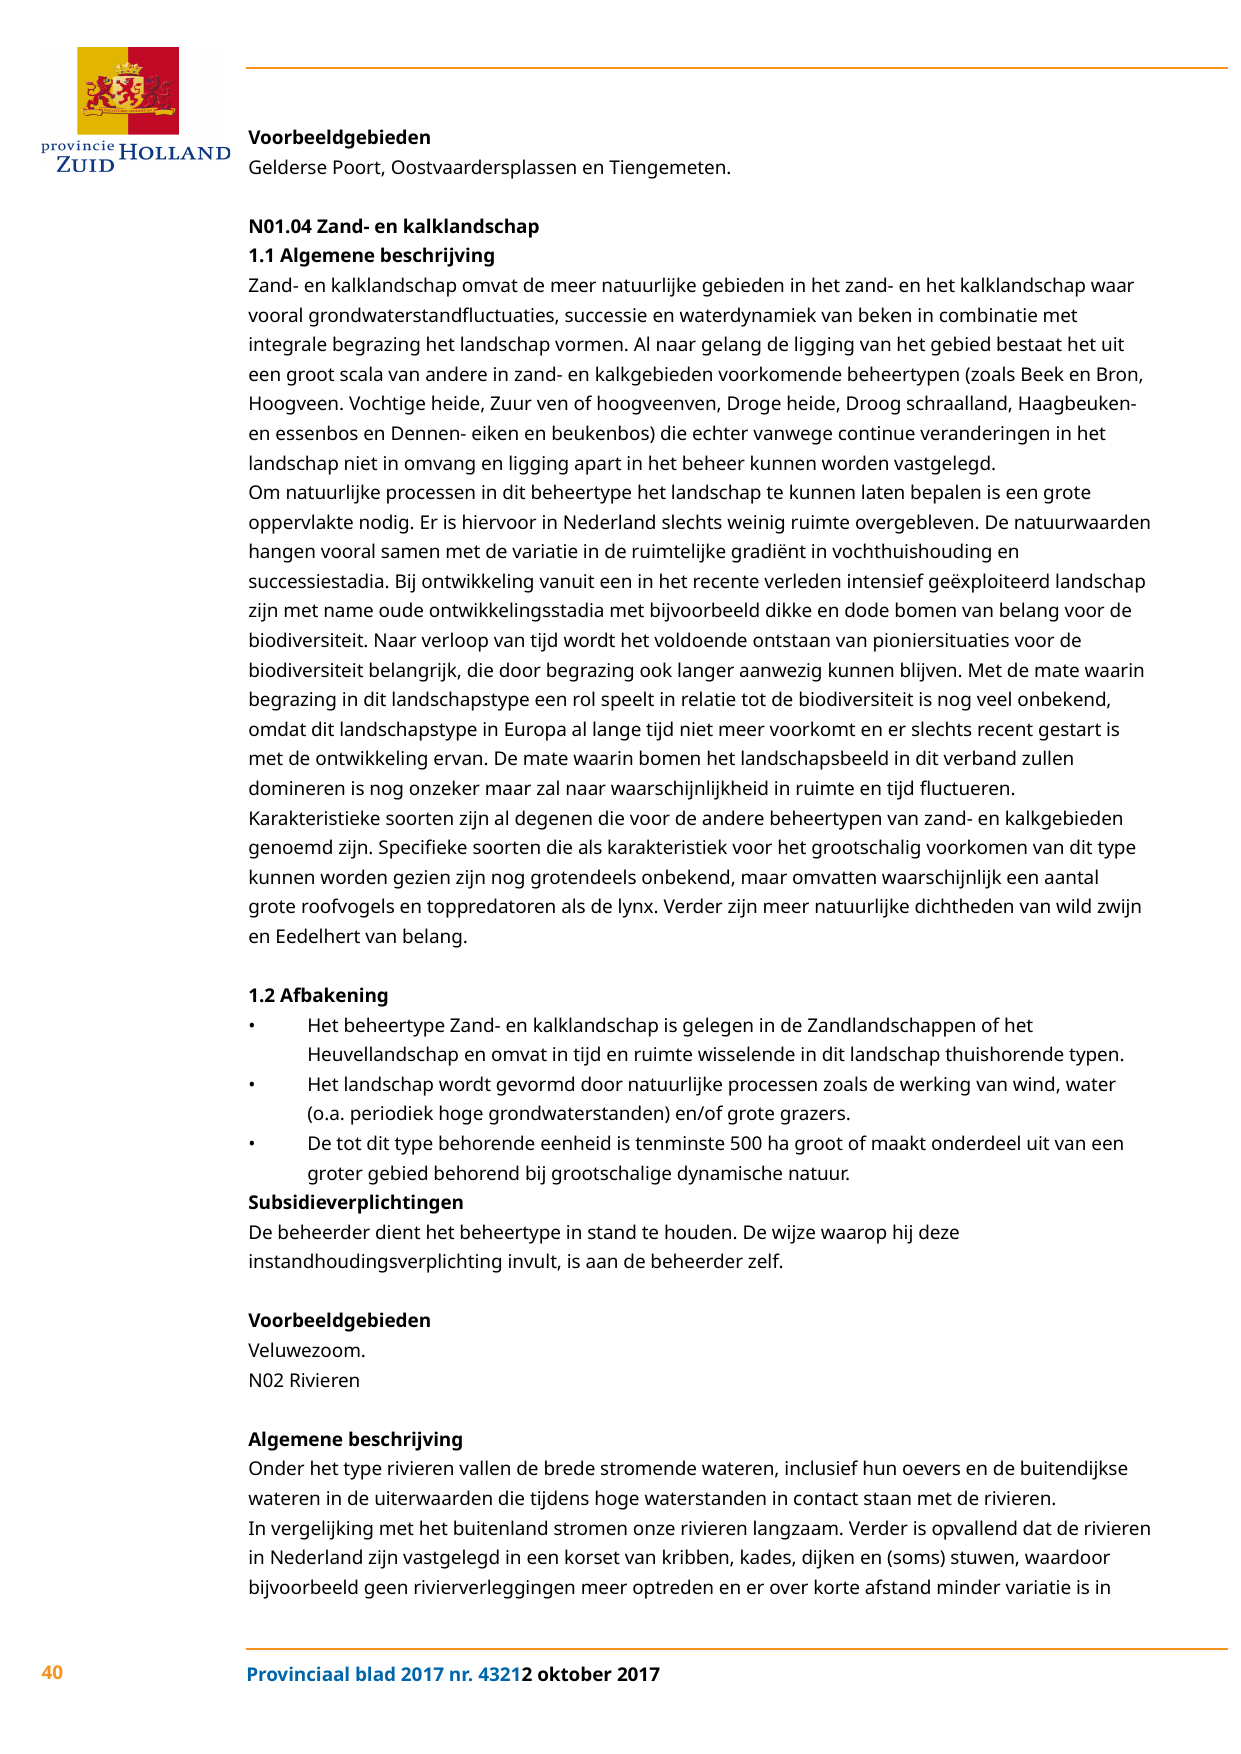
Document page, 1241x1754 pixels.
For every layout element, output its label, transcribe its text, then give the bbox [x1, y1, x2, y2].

text Om natuurlijke processen in dit beheertype het landschap te kunnen laten bepalen is een grote oppervlakte nodig. Er is hiervoor in Nederland slechts weinig ruimte overgebleven. De natuurwaarden hangen vooral samen met de variatie in de ruimtelijke gradiënt in vochthuishouding en successiestadia. Bij ontwikkeling vanuit een in het recente verleden intensief geëxploiteerd landschap zijn met name oude ontwikkelingsstadia met bijvoorbeeld dikke en dode bomen van belang voor de biodiversiteit. Naar verloop van tijd wordt het voldoende ontstaan van pioniersituaties voor de biodiversiteit belangrijk, die door begrazing ook langer aanwezig kunnen blijven. Met de mate waarin begrazing in dit landschapstype een rol speelt in relatie tot de biodiversiteit is nog veel onbekend, omdat dit landschapstype in Europa al lange tijd niet meer voorkomt en er slechts recent gestart is met de ontwikkeling ervan. De mate waarin bomen het landschapsbeeld in dit verband zullen domineren is nog onzeker maar zal naar waarschijnlijkheid in ruimte en tijd fluctueren. [248, 479, 1152, 801]
text Voorbeeldgebieden [248, 1308, 1152, 1333]
picture [41, 47, 231, 172]
text Subsidieverplichtingen [248, 1189, 1152, 1215]
text Voorbeeldgebieden [248, 124, 1152, 150]
text Gelderse Poort, Oostvaardersplassen en Tiengemeten. [248, 154, 1152, 180]
text Onder het type rivieren vallen de brede stromende wateren, inclusief hun oevers en de buitendijkse wateren in de uiterwaarden die tijdens hoge waterstanden in contact staan met de rivieren. [248, 1456, 1152, 1511]
text Karakteristieke soorten zijn al degenen die voor de andere beheertypen van zand- en kalkgebieden genoemd zijn. Specifieke soorten die als karakteristiek voor het grootschalig voorkomen van dit type kunnen worden gezien zijn nog grotendeels onbekend, maar omvatten waarschijnlijk een aantal grote roofvogels en toppredatoren als de lynx. Verder zijn meer natuurlijke dichtheden van wild zwijn en Eedelhert van belang. [248, 805, 1152, 949]
text N01.04 Zand- en kalklandschap [248, 213, 1152, 239]
list De tot dit type behorende eenheid is tenminste 500 ha groot of maakt onderdeel uit van een groter gebied behorend bij grootschalige dynamische natuur. [248, 1130, 1152, 1186]
list Het landschap wordt gevormd door natuurlijke processen zoals de werking van wind, water (o.a. periodiek hoge grondwaterstanden) en/of grote grazers. [248, 1071, 1152, 1126]
text N02 Rivieren [248, 1367, 1152, 1393]
text Veluwezoom. [248, 1337, 1152, 1363]
text De beheerder dient het beheertype in stand te houden. De wijze waarop hij deze instandhoudingsverplichting invult, is aan de beheerder zelf. [248, 1219, 1152, 1274]
text Zand- en kalklandschap omvat de meer natuurlijke gebieden in het zand- en het kalklandschap waar vooral grondwaterstandfluctuaties, successie en waterdynamiek van beken in combinatie met integrale begrazing het landschap vormen. Al naar gelang de ligging van het gebied bestaat het uit een groot scala van andere in zand- en kalkgebieden voorkomende beheertypen (zoals Beek en Bron, Hoogveen. Vochtige heide, Zuur ven of hoogveenven, Droge heide, Droog schraalland, Haagbeuken- en essenbos en Dennen- eiken en beukenbos) die echter vanwege continue veranderingen in het landschap niet in omvang en ligging apart in het beheer kunnen worden vastgelegd. [248, 272, 1152, 476]
text 1.1 Algemene beschrijving [248, 243, 1152, 268]
text In vergelijking met het buitenland stromen onze rivieren langzaam. Verder is opvallend dat de rivieren in Nederland zijn vastgelegd in een korset van kribben, kades, dijken en (soms) stuwen, waardoor bijvoorbeeld geen rivierverleggingen meer optreden en er over korte afstand minder variatie is in [248, 1515, 1152, 1600]
list Het beheertype Zand- en kalklandschap is gelegen in de Zandlandschappen of het Heuvellandschap en omvat in tijd en ruimte wisselende in dit landschap thuishorende typen. [248, 1012, 1152, 1067]
text Algemene beschrijving [248, 1426, 1152, 1452]
text 1.2 Afbakening [248, 982, 1152, 1008]
